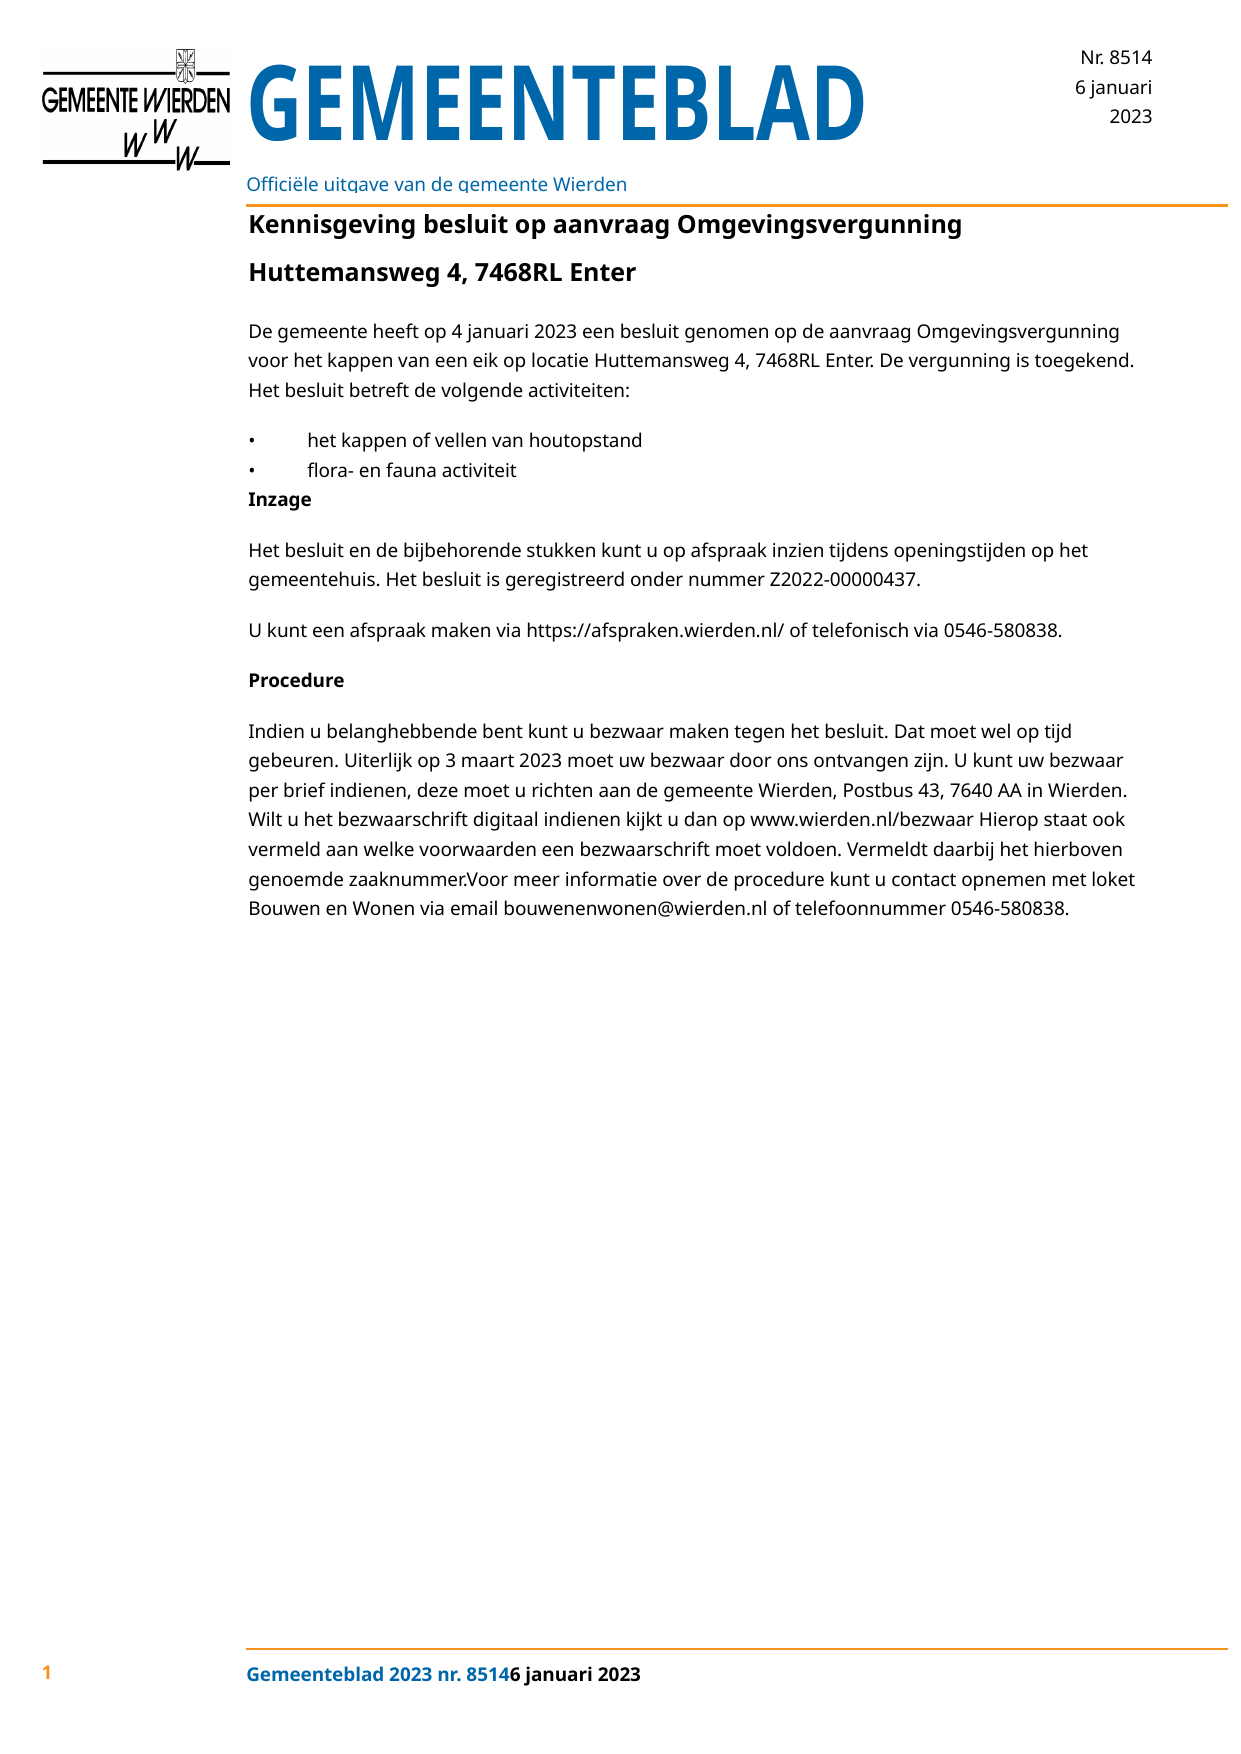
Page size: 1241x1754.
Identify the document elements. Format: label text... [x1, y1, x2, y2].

text Inzage [248, 487, 1152, 512]
text Procedure [248, 667, 1152, 693]
text Indien u belanghebbende bent kunt u bezwaar maken tegen het besluit. Dat moet wel op tijd gebeuren. Uiterlijk op 3 maart 2023 moet uw bezwaar door ons ontvangen zijn. U kunt uw bezwaar per brief indienen, deze moet u richten aan de gemeente Wierden, Postbus 43, 7640 AA in Wierden. Wilt u het bezwaarschrift digitaal indienen kijkt u dan op www.wierden.nl/bezwaar Hierop staat ook vermeld aan welke voorwaarden een bezwaarschrift moet voldoen. Vermeldt daarbij het hierboven genoemde zaaknummer.Voor meer informatie over de procedure kunt u contact opnemen met loket Bouwen en Wonen via email bouwenenwonen@wierden.nl of telefoonnummer 0546-580838. [248, 718, 1152, 921]
text Kennisgeving besluit op aanvraag Omgevingsvergunning Huttemansweg 4, 7468RL Enter [248, 207, 1152, 288]
picture [41, 47, 231, 172]
text Het besluit en de bijbehorende stukken kunt u op afspraak inzien tijdens openingstijden op het gemeentehuis. Het besluit is geregistreerd onder nummer Z2022-00000437. [248, 537, 1152, 592]
text De gemeente heeft op 4 januari 2023 een besluit genomen op de aanvraag Omgevingsvergunning voor het kappen van een eik op locatie Huttemansweg 4, 7468RL Enter. De vergunning is toegekend. Het besluit betreft de volgende activiteiten: [248, 318, 1152, 403]
text U kunt een afspraak maken via https://afspraken.wierden.nl/ of telefonisch via 0546-580838. [248, 617, 1152, 643]
list flora- en fauna activiteit [248, 457, 1152, 483]
list het kappen of vellen van houtopstand [248, 427, 1152, 453]
